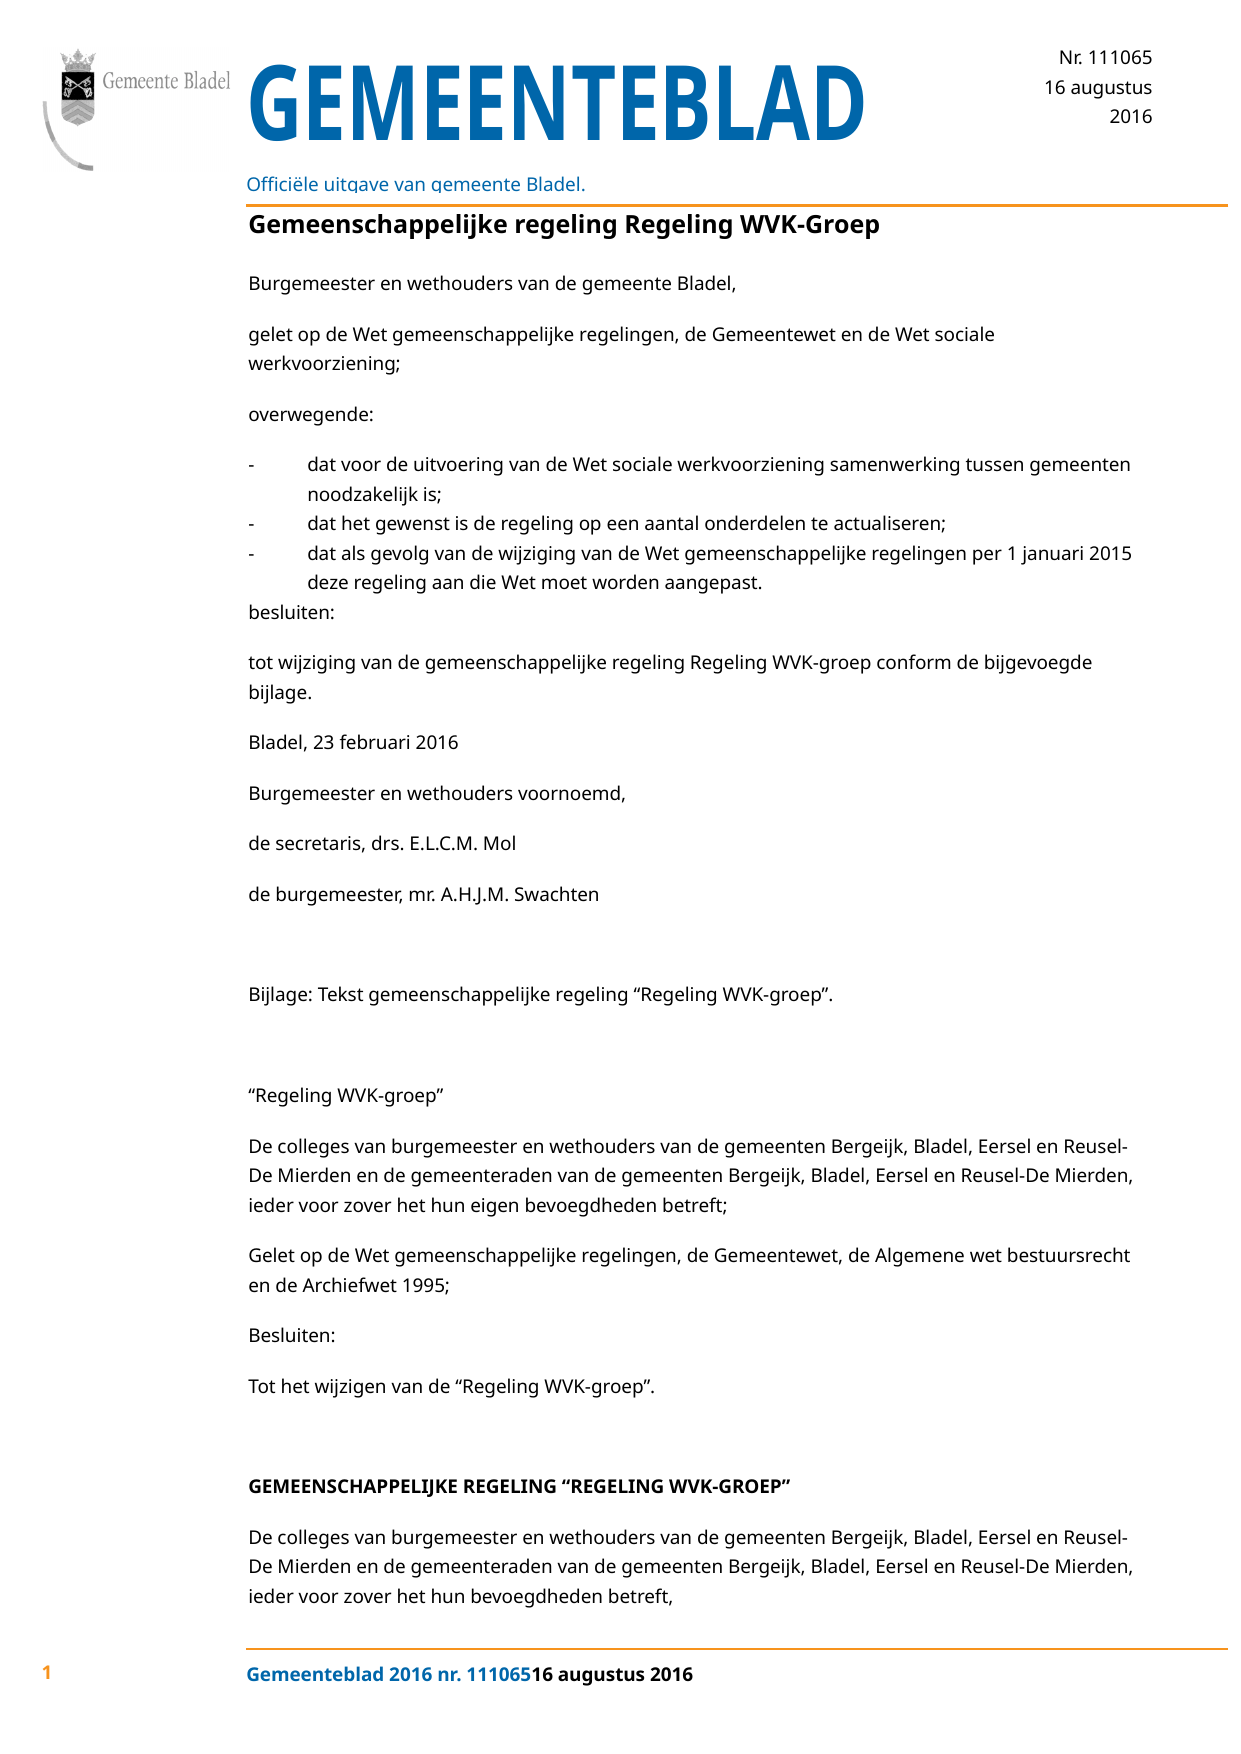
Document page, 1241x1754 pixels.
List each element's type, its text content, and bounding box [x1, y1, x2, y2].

text Tot het wijzigen van de “Regeling WVK-groep”. [248, 1373, 1152, 1398]
text Gelet op de Wet gemeenschappelijke regelingen, de Gemeentewet, de Algemene wet bestuursrecht en de Archiefwet 1995; [248, 1242, 1152, 1298]
text overwegende: [248, 401, 1152, 426]
text De colleges van burgemeester en wethouders van de gemeenten Bergeijk, Bladel, Eersel en Reusel-De Mierden en de gemeenteraden van de gemeenten Bergeijk, Bladel, Eersel en Reusel-De Mierden, ieder voor zover het hun eigen bevoegdheden betreft; [248, 1133, 1152, 1218]
list dat het gewenst is de regeling op een aantal onderdelen te actualiseren; [248, 510, 1152, 536]
text de secretaris, drs. E.L.C.M. Mol [248, 830, 1152, 856]
text Gemeenschappelijke regeling Regeling WVK-Groep [248, 207, 1152, 241]
text Bijlage: Tekst gemeenschappelijke regeling “Regeling WVK-groep”. [248, 982, 1152, 1007]
text de burgemeester, mr. A.H.J.M. Swachten [248, 881, 1152, 906]
list dat als gevolg van de wijziging van de Wet gemeenschappelijke regelingen per 1 januari 2015 deze regeling aan die Wet moet worden aangepast. [248, 540, 1152, 595]
text De colleges van burgemeester en wethouders van de gemeenten Bergeijk, Bladel, Eersel en Reusel-De Mierden en de gemeenteraden van de gemeenten Bergeijk, Bladel, Eersel en Reusel-De Mierden, ieder voor zover het hun bevoegdheden betreft, [248, 1524, 1152, 1609]
picture [41, 47, 231, 172]
text Bladel, 23 februari 2016 [248, 729, 1152, 755]
text Besluiten: [248, 1322, 1152, 1348]
text tot wijziging van de gemeenschappelijke regeling Regeling WVK-groep conform de bijgevoegde bijlage. [248, 649, 1152, 705]
list dat voor de uitvoering van de Wet sociale werkvoorziening samenwerking tussen gemeenten noodzakelijk is; [248, 451, 1152, 506]
text besluiten: [248, 599, 1152, 625]
text “Regeling WVK-groep” [248, 1082, 1152, 1108]
text Burgemeester en wethouders van de gemeente Bladel, [248, 270, 1152, 296]
text Burgemeester en wethouders voornoemd, [248, 780, 1152, 806]
text GEMEENSCHAPPELIJKE REGELING “REGELING WVK-GROEP” [248, 1474, 1152, 1499]
text gelet op de Wet gemeenschappelijke regelingen, de Gemeentewet en de Wet sociale werkvoorziening; [248, 321, 1152, 376]
